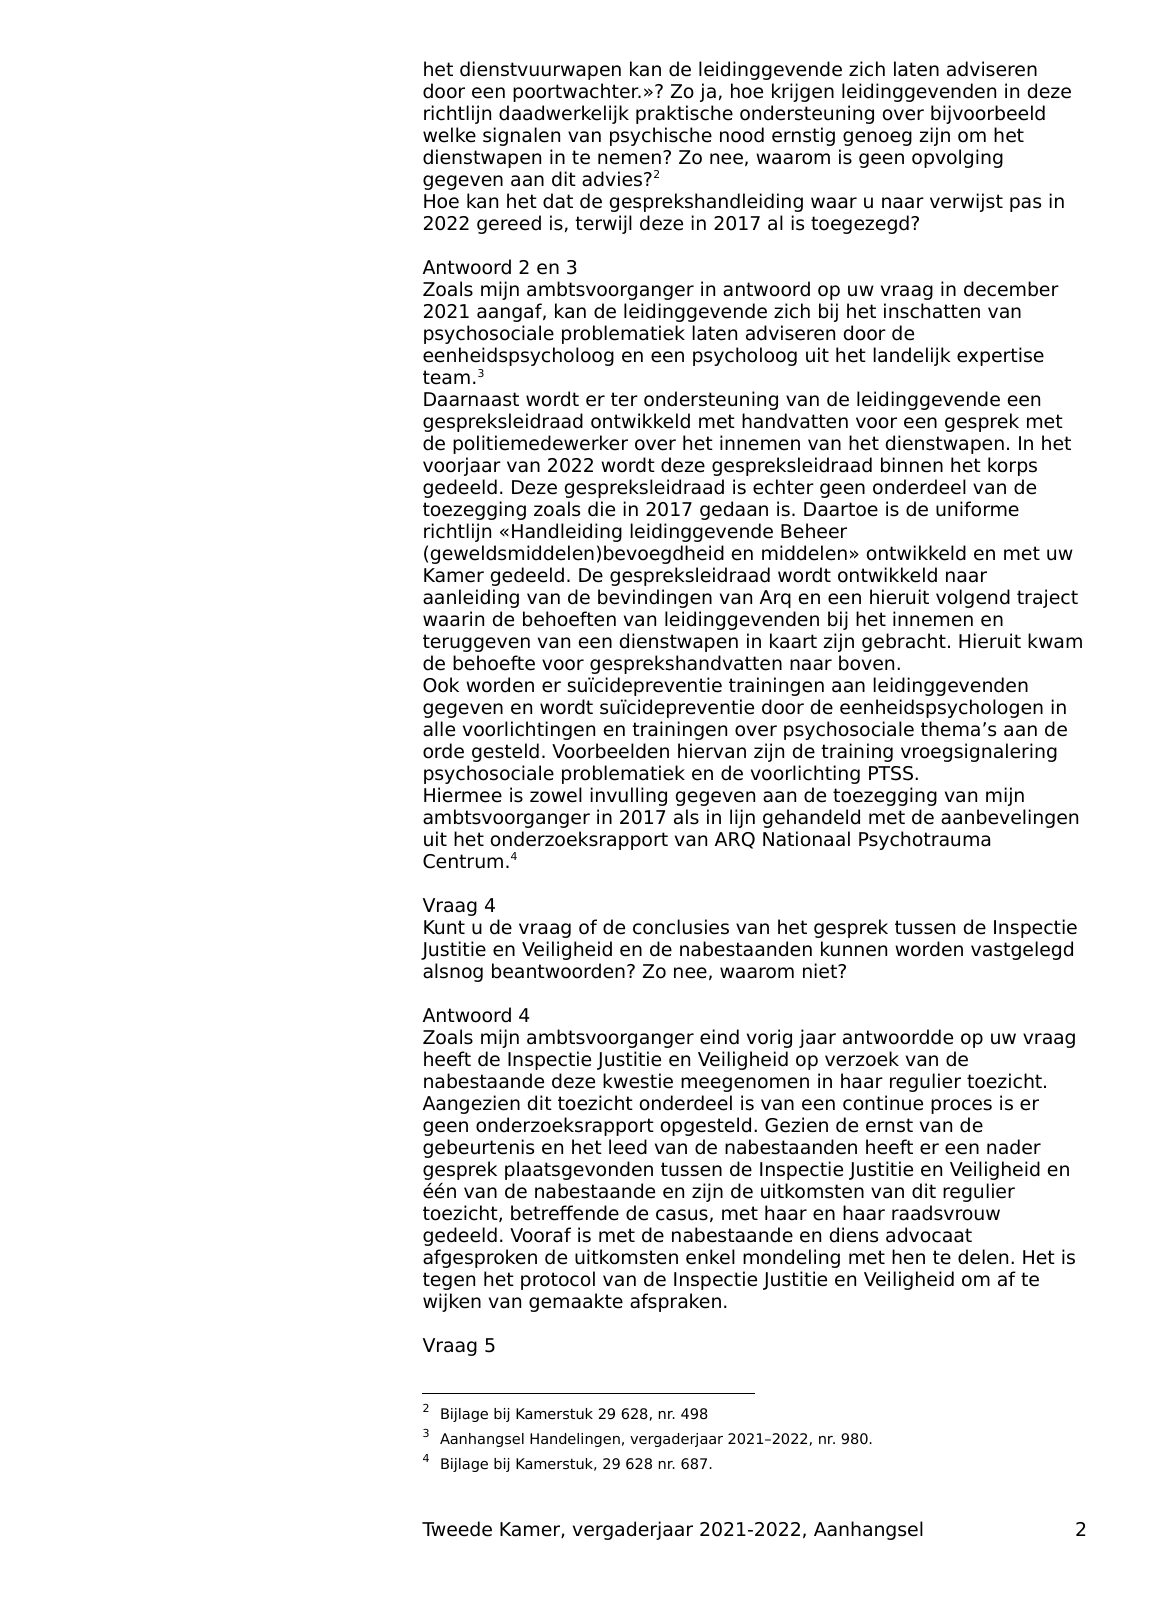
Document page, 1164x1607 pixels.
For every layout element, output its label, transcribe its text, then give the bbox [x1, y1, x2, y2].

text Bijlage bij Kamerstuk, 29 628 nr. 687. [422, 1452, 1087, 1474]
text Antwoord 4 [422, 1005, 1087, 1027]
text Zoals mijn ambtsvoorganger in antwoord op uw vraag in december 2021 aangaf, kan de leidinggevende zich bij het inschatten van psychosociale problematiek laten adviseren door de eenheidspsycholoog en een psycholoog uit het landelijk expertise team. [422, 279, 1087, 389]
text het dienstvuurwapen kan de leidinggevende zich laten adviseren door een poortwachter.»? Zo ja, hoe krijgen leidinggevenden in deze richtlijn daadwerkelijk praktische ondersteuning over bijvoorbeeld welke signalen van psychische nood ernstig genoeg zijn om het dienstwapen in te nemen? Zo nee, waarom is geen opvolging gegeven aan dit advies? [422, 59, 1087, 191]
text Hoe kan het dat de gesprekshandleiding waar u naar verwijst pas in 2022 gereed is, terwijl deze in 2017 al is toegezegd? [422, 191, 1087, 235]
text Antwoord 2 en 3 [422, 257, 1087, 279]
text Daarnaast wordt er ter ondersteuning van de leidinggevende een gespreksleidraad ontwikkeld met handvatten voor een gesprek met de politiemedewerker over het innemen van het dienstwapen. In het voorjaar van 2022 wordt deze gespreksleidraad binnen het korps gedeeld. Deze gespreksleidraad is echter geen onderdeel van de toezegging zoals die in 2017 gedaan is. Daartoe is de uniforme richtlijn «Handleiding leidinggevende Beheer (geweldsmiddelen)bevoegdheid en middelen» ontwikkeld en met uw Kamer gedeeld. De gespreksleidraad wordt ontwikkeld naar aanleiding van de bevindingen van Arq en een hieruit volgend traject waarin de behoeften van leidinggevenden bij het innemen en teruggeven van een dienstwapen in kaart zijn gebracht. Hieruit kwam de behoefte voor gesprekshandvatten naar boven. [422, 389, 1087, 675]
text Aanhangsel Handelingen, vergaderjaar 2021–2022, nr. 980. [422, 1427, 1087, 1449]
text Vraag 5 [422, 1335, 1087, 1357]
text Ook worden er suïcidepreventie trainingen aan leidinggevenden gegeven en wordt suïcidepreventie door de eenheidspsychologen in alle voorlichtingen en trainingen over psychosociale thema’s aan de orde gesteld. Voorbeelden hiervan zijn de training vroegsignalering psychosociale problematiek en de voorlichting PTSS. [422, 675, 1087, 784]
text Zoals mijn ambtsvoorganger eind vorig jaar antwoordde op uw vraag heeft de Inspectie Justitie en Veiligheid op verzoek van de nabestaande deze kwestie meegenomen in haar regulier toezicht. Aangezien dit toezicht onderdeel is van een continue proces is er geen onderzoeksrapport opgesteld. Gezien de ernst van de gebeurtenis en het leed van de nabestaanden heeft er een nader gesprek plaatsgevonden tussen de Inspectie Justitie en Veiligheid en één van de nabestaande en zijn de uitkomsten van dit regulier toezicht, betreffende de casus, met haar en haar raadsvrouw gedeeld. Vooraf is met de nabestaande en diens advocaat afgesproken de uitkomsten enkel mondeling met hen te delen. Het is tegen het protocol van de Inspectie Justitie en Veiligheid om af te wijken van gemaakte afspraken. [422, 1027, 1087, 1312]
text Hiermee is zowel invulling gegeven aan de toezegging van mijn ambtsvoorganger in 2017 als in lijn gehandeld met de aanbevelingen uit het onderzoeksrapport van ARQ Nationaal Psychotrauma Centrum. [422, 784, 1087, 872]
text Vraag 4 [422, 895, 1087, 917]
text Kunt u de vraag of de conclusies van het gesprek tussen de Inspectie Justitie en Veiligheid en de nabestaanden kunnen worden vastgelegd alsnog beantwoorden? Zo nee, waarom niet? [422, 917, 1087, 983]
text Bijlage bij Kamerstuk 29 628, nr. 498 [422, 1402, 1087, 1424]
